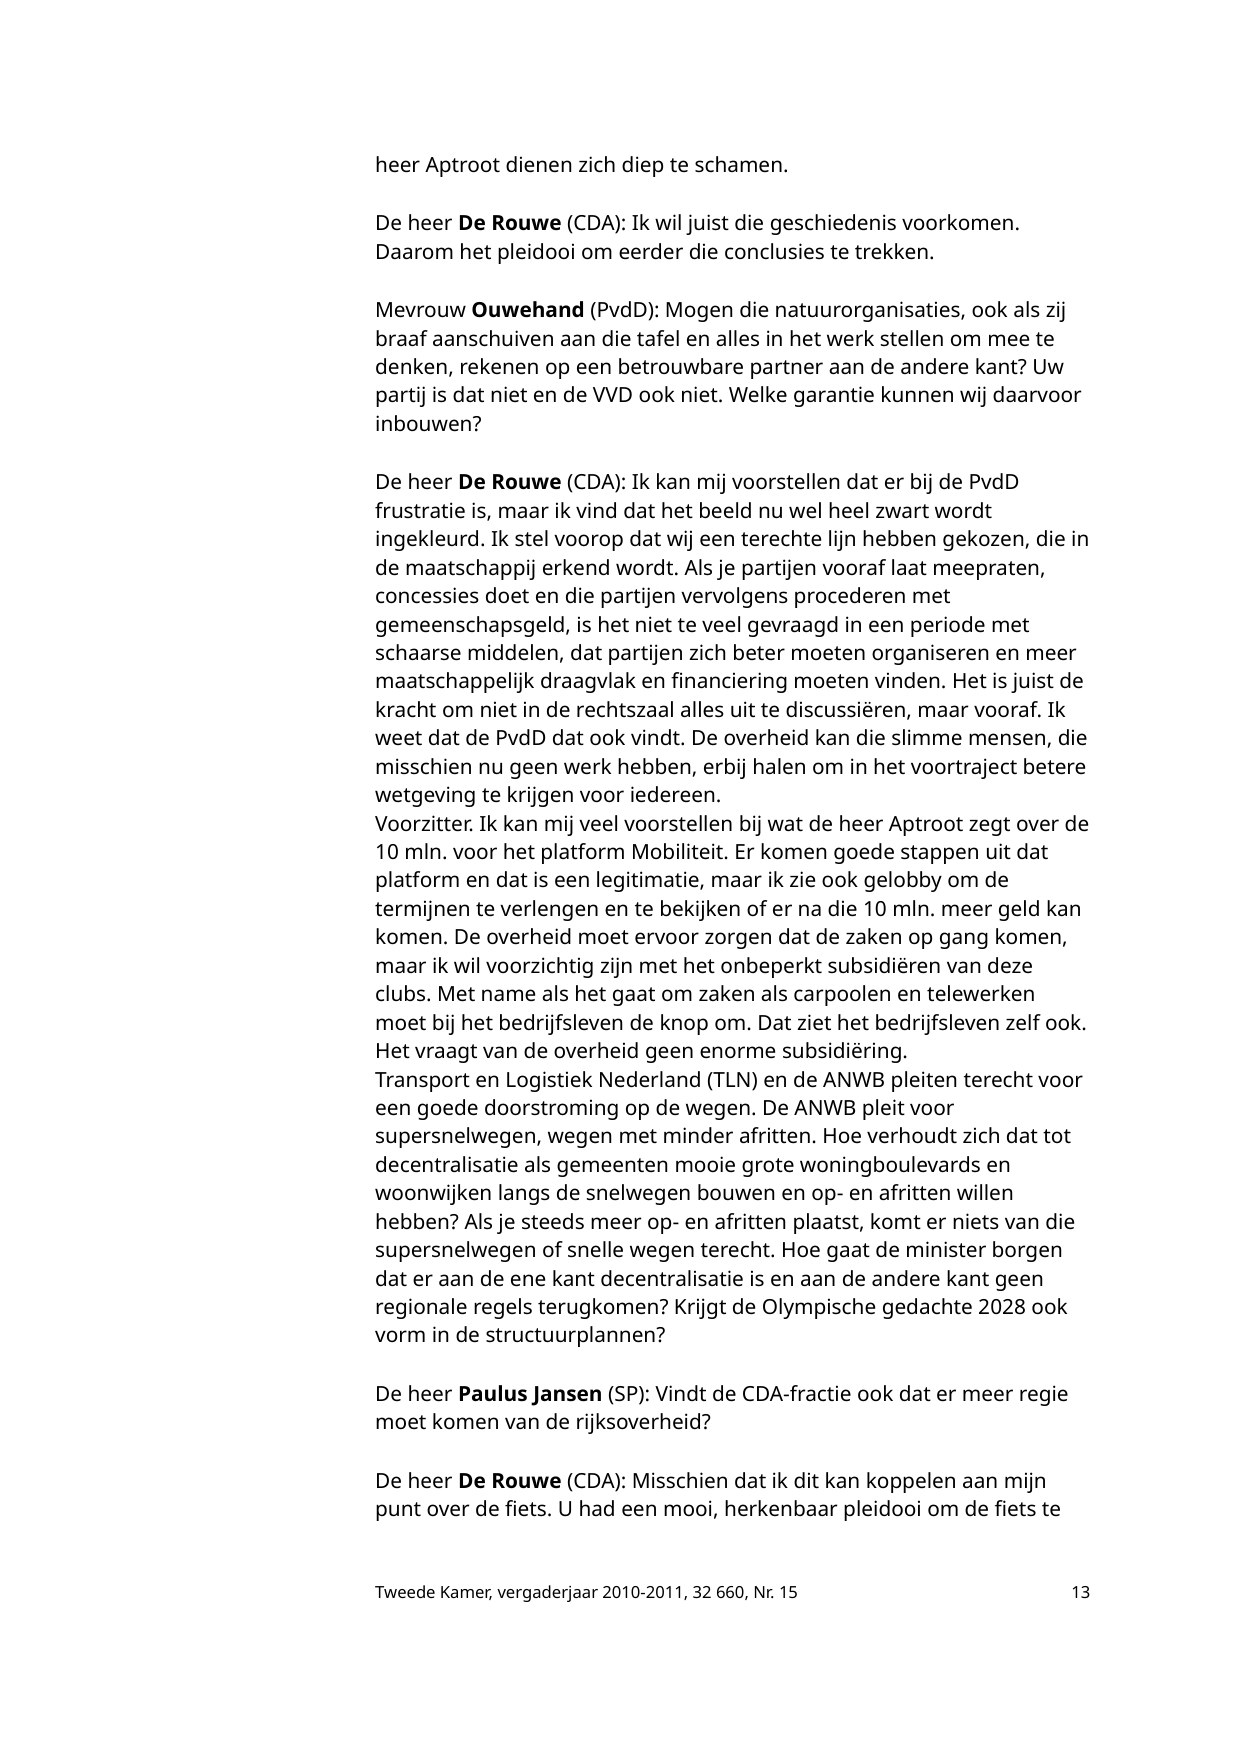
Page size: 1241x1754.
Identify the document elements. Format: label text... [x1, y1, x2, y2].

text Voorzitter. Ik kan mij veel voorstellen bij wat de heer Aptroot zegt over de 10 mln. voor het platform Mobiliteit. Er komen goede stappen uit dat platform en dat is een legitimatie, maar ik zie ook gelobby om de termijnen te verlengen en te bekijken of er na die 10 mln. meer geld kan komen. De overheid moet ervoor zorgen dat de zaken op gang komen, maar ik wil voorzichtig zijn met het onbeperkt subsidiëren van deze clubs. Met name als het gaat om zaken als carpoolen en telewerken moet bij het bedrijfsleven de knop om. Dat ziet het bedrijfsleven zelf ook. Het vraagt van de overheid geen enorme subsidiëring. [375, 809, 1090, 1065]
text De heer De Rouwe (CDA): Ik wil juist die geschiedenis voorkomen. Daarom het pleidooi om eerder die conclusies te trekken. [375, 208, 1090, 265]
text De heer Paulus Jansen (SP): Vindt de CDA-fractie ook dat er meer regie moet komen van de rijksoverheid? [375, 1379, 1090, 1436]
text De heer De Rouwe (CDA): Misschien dat ik dit kan koppelen aan mijn punt over de fiets. U had een mooi, herkenbaar pleidooi om de fiets te [375, 1466, 1090, 1523]
text heer Aptroot dienen zich diep te schamen. [375, 150, 1090, 178]
text De heer De Rouwe (CDA): Ik kan mij voorstellen dat er bij de PvdD frustratie is, maar ik vind dat het beeld nu wel heel zwart wordt ingekleurd. Ik stel voorop dat wij een terechte lijn hebben gekozen, die in de maatschappij erkend wordt. Als je partijen vooraf laat meepraten, concessies doet en die partijen vervolgens procederen met gemeenschapsgeld, is het niet te veel gevraagd in een periode met schaarse middelen, dat partijen zich beter moeten organiseren en meer maatschappelijk draagvlak en financiering moeten vinden. Het is juist de kracht om niet in de rechtszaal alles uit te discussiëren, maar vooraf. Ik weet dat de PvdD dat ook vindt. De overheid kan die slimme mensen, die misschien nu geen werk hebben, erbij halen om in het voortraject betere wetgeving te krijgen voor iedereen. [375, 467, 1090, 809]
text Transport en Logistiek Nederland (TLN) en de ANWB pleiten terecht voor een goede doorstroming op de wegen. De ANWB pleit voor supersnelwegen, wegen met minder afritten. Hoe verhoudt zich dat tot decentralisatie als gemeenten mooie grote woningboulevards en woonwijken langs de snelwegen bouwen en op- en afritten willen hebben? Als je steeds meer op- en afritten plaatst, komt er niets van die supersnelwegen of snelle wegen terecht. Hoe gaat de minister borgen dat er aan de ene kant decentralisatie is en aan de andere kant geen regionale regels terugkomen? Krijgt de Olympische gedachte 2028 ook vorm in de structuurplannen? [375, 1065, 1090, 1349]
text Mevrouw Ouwehand (PvdD): Mogen die natuurorganisaties, ook als zij braaf aanschuiven aan die tafel en alles in het werk stellen om mee te denken, rekenen op een betrouwbare partner aan de andere kant? Uw partij is dat niet en de VVD ook niet. Welke garantie kunnen wij daarvoor inbouwen? [375, 295, 1090, 437]
